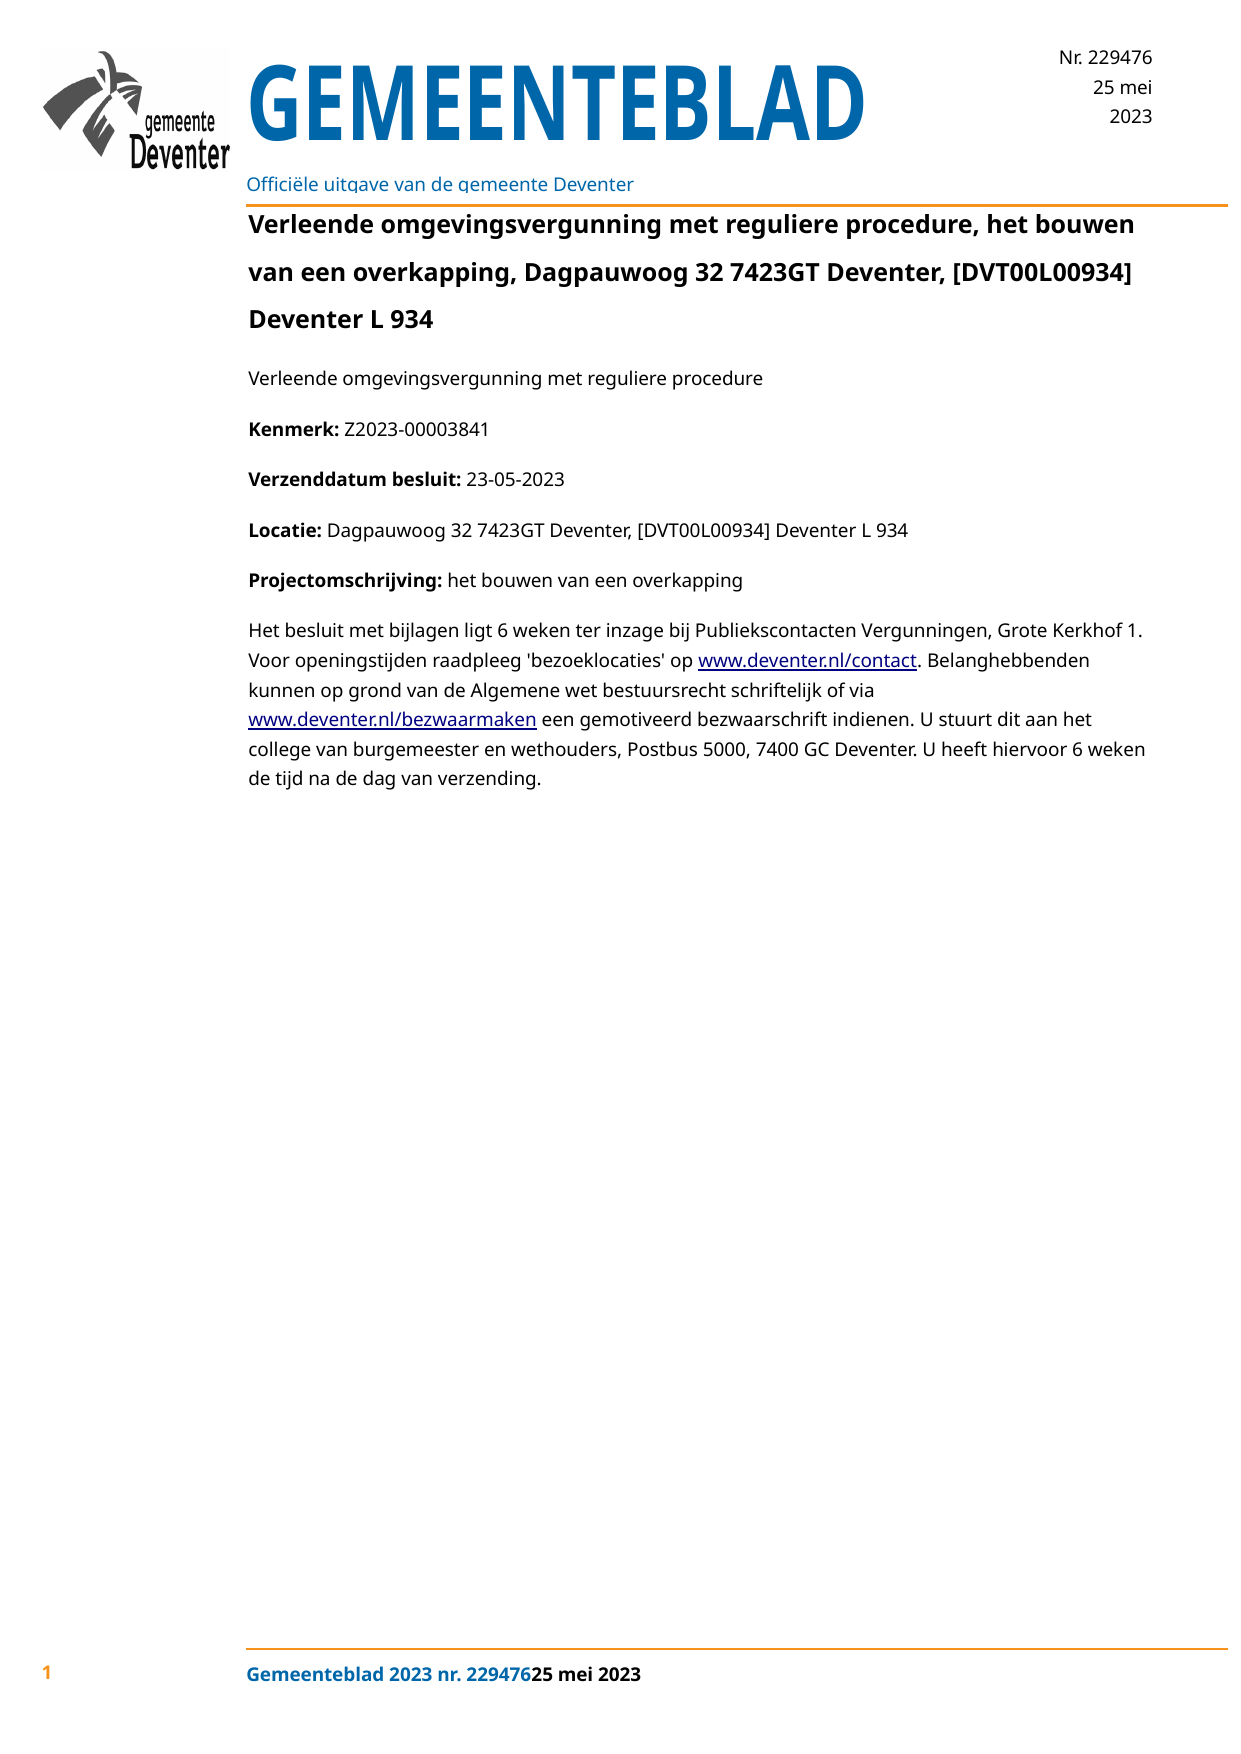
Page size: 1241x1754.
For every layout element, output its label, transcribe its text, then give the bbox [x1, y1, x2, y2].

text Locatie: Dagpauwoog 32 7423GT Deventer, [DVT00L00934] Deventer L 934 [248, 517, 1152, 542]
text Verleende omgevingsvergunning met reguliere procedure [248, 366, 1152, 391]
text Projectomschrijving: het bouwen van een overkapping [248, 567, 1152, 593]
text Het besluit met bijlagen ligt 6 weken ter inzage bij Publiekscontacten Vergunningen, Grote Kerkhof 1. Voor openingstijden raadpleeg 'bezoeklocaties' op www.deventer.nl/contact. Belanghebbenden kunnen op grond van de Algemene wet bestuursrecht schriftelijk of via www.deventer.nl/bezwaarmaken een gemotiveerd bezwaarschrift indienen. U stuurt dit aan het college van burgemeester en wethouders, Postbus 5000, 7400 GC Deventer. U heeft hiervoor 6 weken de tijd na de dag van verzending. [248, 618, 1152, 791]
text Kenmerk: Z2023-00003841 [248, 416, 1152, 442]
text Verzenddatum besluit: 23-05-2023 [248, 466, 1152, 492]
picture [41, 47, 231, 172]
text Verleende omgevingsvergunning met reguliere procedure, het bouwen van een overkapping, Dagpauwoog 32 7423GT Deventer, [DVT00L00934] Deventer L 934 [248, 207, 1152, 336]
